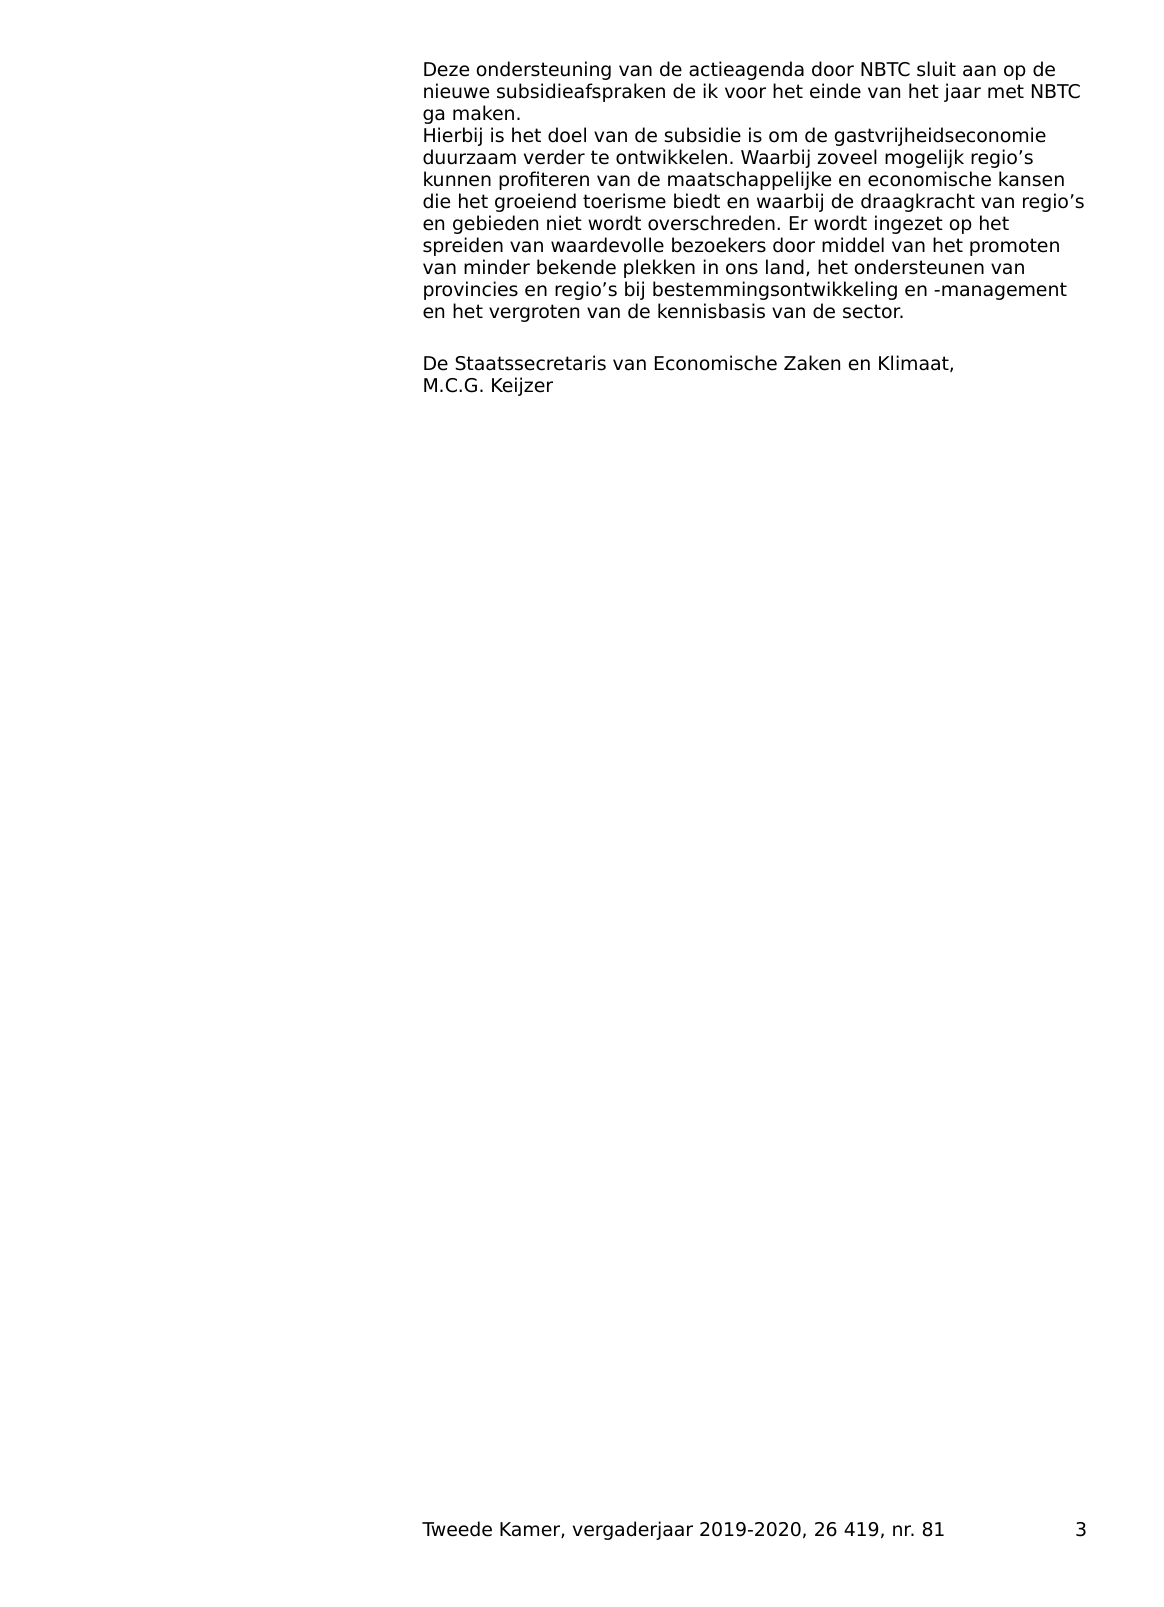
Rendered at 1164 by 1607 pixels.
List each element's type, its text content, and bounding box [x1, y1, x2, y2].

text Hierbij is het doel van de subsidie is om de gastvrijheidseconomie duurzaam verder te ontwikkelen. Waarbij zoveel mogelijk regio’s kunnen profiteren van de maatschappelijke en economische kansen die het groeiend toerisme biedt en waarbij de draagkracht van regio’s en gebieden niet wordt overschreden. Er wordt ingezet op het spreiden van waardevolle bezoekers door middel van het promoten van minder bekende plekken in ons land, het ondersteunen van provincies en regio’s bij bestemmingsontwikkeling en -management en het vergroten van de kennisbasis van de sector. [422, 125, 1087, 323]
text Deze ondersteuning van de actieagenda door NBTC sluit aan op de nieuwe subsidieafspraken de ik voor het einde van het jaar met NBTC ga maken. [422, 59, 1087, 125]
text De Staatssecretaris van Economische Zaken en Klimaat, M.C.G. Keijzer [422, 353, 1087, 397]
